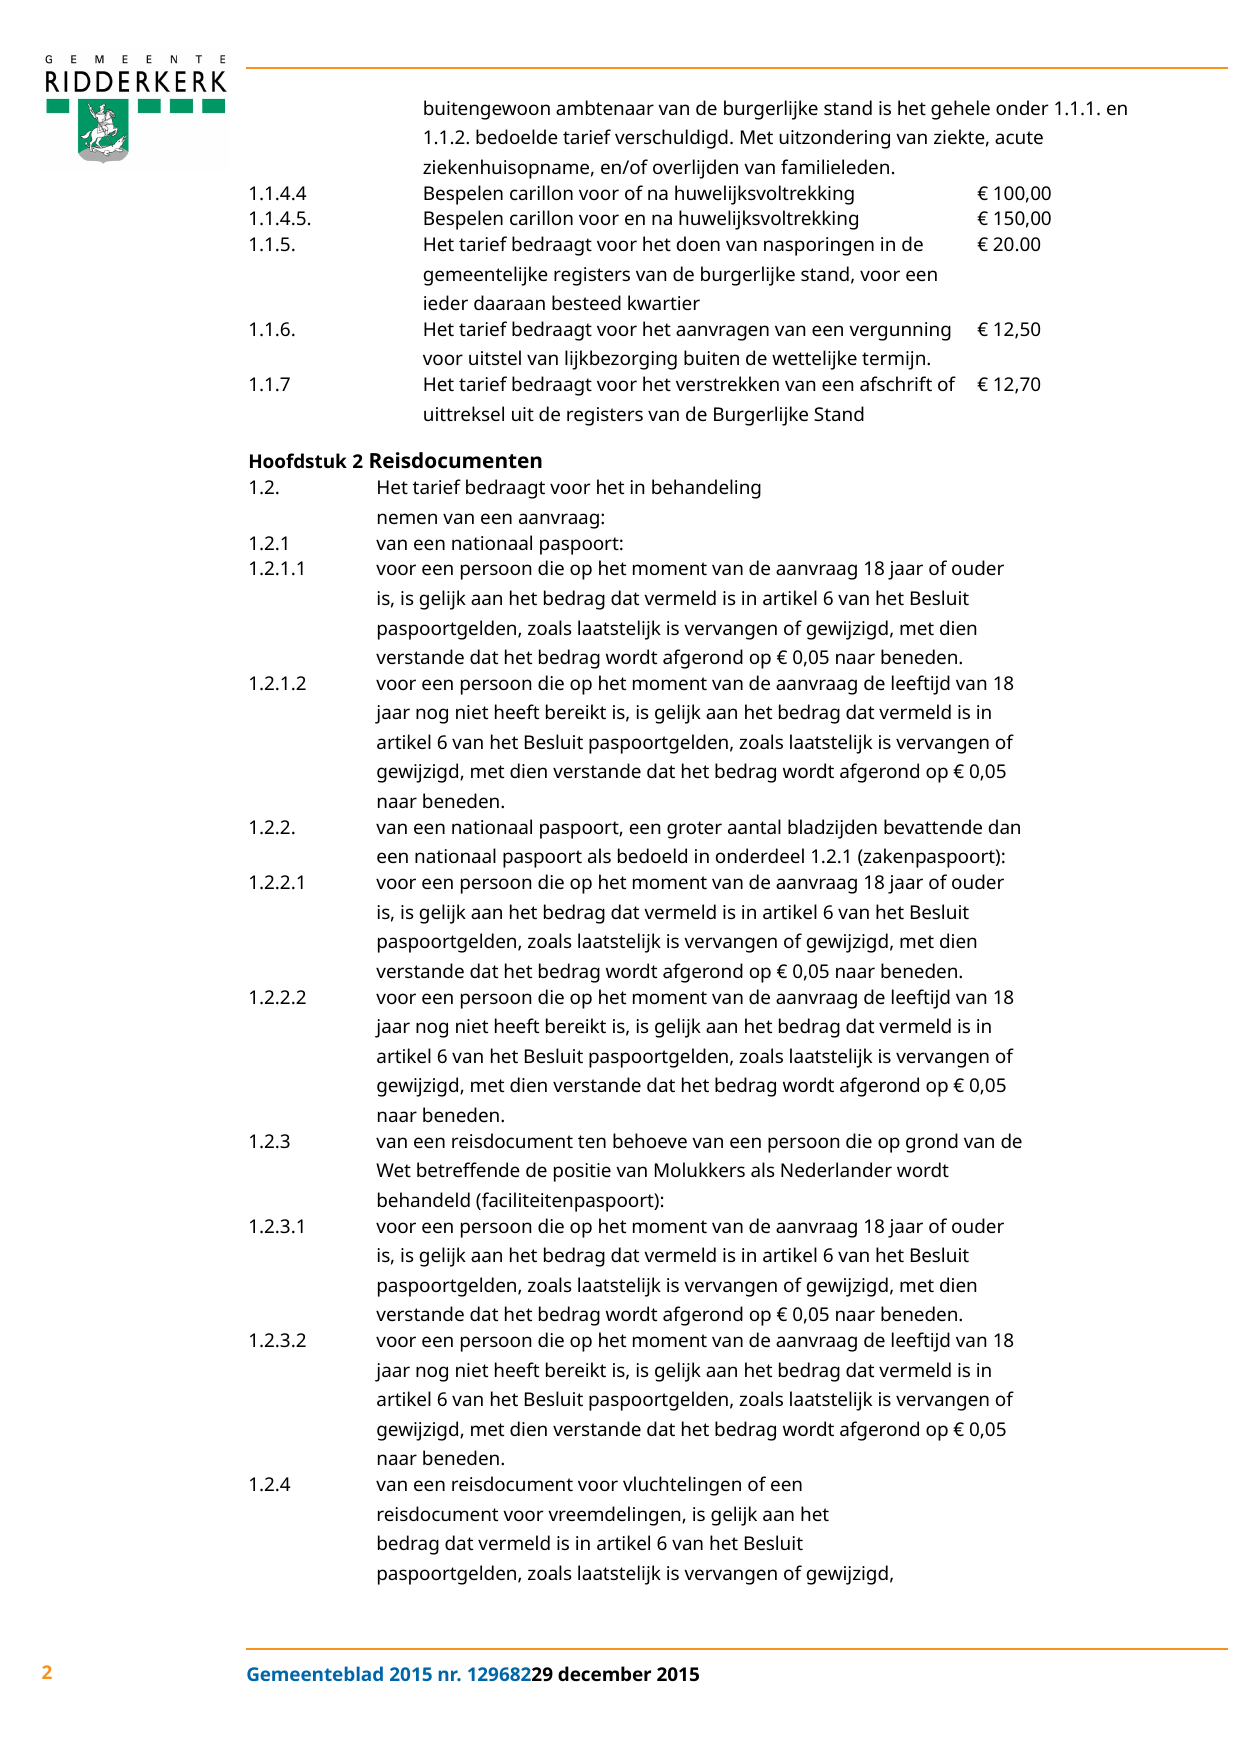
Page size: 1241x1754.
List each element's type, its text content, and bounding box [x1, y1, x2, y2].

table_cell 1.2.1.1 [248, 556, 376, 670]
table_cell 1.2.1.2 [248, 670, 376, 814]
table_header [767, 475, 1023, 530]
table_cell van een nationaal paspoort: [376, 530, 767, 556]
table_cell van een reisdocument voor vluchtelingen of een reisdocument voor vreemdelingen, is gelijk aan het bedrag dat vermeld is in artikel 6 van het Besluit paspoortgelden, zoals laatstelijk is vervangen of gewijzigd, [376, 1471, 895, 1586]
table_cell € 20.00 [977, 231, 1152, 316]
table_cell 1.1.4.4 [248, 180, 423, 205]
table_cell van een reisdocument ten behoeve van een persoon die op grond van de Wet betreffende de positie van Molukkers als Nederlander wordt behandeld (faciliteitenpaspoort): [376, 1128, 1023, 1213]
table_cell voor een persoon die op het moment van de aanvraag 18 jaar of ouder is, is gelijk aan het bedrag dat vermeld is in artikel 6 van het Besluit paspoortgelden, zoals laatstelijk is vervangen of gewijzigd, met dien verstande dat het bedrag wordt afgerond op € 0,05 naar beneden. [376, 556, 1023, 670]
table_cell 1.2.2.2 [248, 984, 376, 1128]
picture [41, 47, 231, 172]
table_header Het tarief bedraagt voor het in behandeling nemen van een aanvraag: [376, 475, 767, 530]
table_cell van een nationaal paspoort, een groter aantal bladzijden bevattende dan een nationaal paspoort als bedoeld in onderdeel 1.2.1 (zakenpaspoort): [376, 814, 1023, 869]
table_cell Het tarief bedraagt voor het doen van nasporingen in de gemeentelijke registers van de burgerlijke stand, voor een ieder daaraan besteed kwartier [423, 231, 977, 316]
table_cell 1.1.5. [248, 231, 423, 316]
text Hoofdstuk 2 Reisdocumenten [248, 446, 1152, 474]
table_cell 1.2.3.1 [248, 1213, 376, 1327]
table_cell voor een persoon die op het moment van de aanvraag 18 jaar of ouder is, is gelijk aan het bedrag dat vermeld is in artikel 6 van het Besluit paspoortgelden, zoals laatstelijk is vervangen of gewijzigd, met dien verstande dat het bedrag wordt afgerond op € 0,05 naar beneden. [376, 1213, 1023, 1327]
table_cell voor een persoon die op het moment van de aanvraag de leeftijd van 18 jaar nog niet heeft bereikt is, is gelijk aan het bedrag dat vermeld is in artikel 6 van het Besluit paspoortgelden, zoals laatstelijk is vervangen of gewijzigd, met dien verstande dat het bedrag wordt afgerond op € 0,05 naar beneden. [376, 670, 1023, 814]
table_cell 1.2.4 [248, 1471, 376, 1586]
table_cell 1.2.2.1 [248, 869, 376, 984]
table_cell 1.2.1 [248, 530, 376, 556]
table_cell € 100,00 [977, 180, 1152, 205]
table_cell 1.2.3 [248, 1128, 376, 1213]
table_cell Het tarief bedraagt voor het aanvragen van een vergunning voor uitstel van lijkbezorging buiten de wettelijke termijn. [423, 316, 977, 371]
table_cell Het tarief bedraagt voor het verstrekken van een afschrift of uittreksel uit de registers van de Burgerlijke Stand [423, 371, 977, 427]
table_cell 1.2.2. [248, 814, 376, 869]
table_cell 1.1.7 [248, 371, 423, 427]
table_cell 1.2.3.2 [248, 1327, 376, 1471]
table_header 1.2. [248, 475, 376, 530]
table_cell buitengewoon ambtenaar van de burgerlijke stand is het gehele onder 1.1.1. en 1.1.2. bedoelde tarief verschuldigd. Met uitzondering van ziekte, acute ziekenhuisopname, en/of overlijden van familieleden. [423, 95, 1152, 180]
table_cell € 12,70 [977, 371, 1152, 427]
table_cell voor een persoon die op het moment van de aanvraag de leeftijd van 18 jaar nog niet heeft bereikt is, is gelijk aan het bedrag dat vermeld is in artikel 6 van het Besluit paspoortgelden, zoals laatstelijk is vervangen of gewijzigd, met dien verstande dat het bedrag wordt afgerond op € 0,05 naar beneden. [376, 1327, 1023, 1471]
table_cell [767, 530, 1023, 556]
table_cell 1.1.4.5. [248, 205, 423, 231]
table_cell € 12,50 [977, 316, 1152, 371]
table_cell [248, 95, 423, 180]
table_cell voor een persoon die op het moment van de aanvraag de leeftijd van 18 jaar nog niet heeft bereikt is, is gelijk aan het bedrag dat vermeld is in artikel 6 van het Besluit paspoortgelden, zoals laatstelijk is vervangen of gewijzigd, met dien verstande dat het bedrag wordt afgerond op € 0,05 naar beneden. [376, 984, 1023, 1128]
table_cell Bespelen carillon voor of na huwelijksvoltrekking [423, 180, 977, 205]
table_cell € 150,00 [977, 205, 1152, 231]
table_cell 1.1.6. [248, 316, 423, 371]
table_cell Bespelen carillon voor en na huwelijksvoltrekking [423, 205, 977, 231]
table_cell voor een persoon die op het moment van de aanvraag 18 jaar of ouder is, is gelijk aan het bedrag dat vermeld is in artikel 6 van het Besluit paspoortgelden, zoals laatstelijk is vervangen of gewijzigd, met dien verstande dat het bedrag wordt afgerond op € 0,05 naar beneden. [376, 869, 1023, 984]
